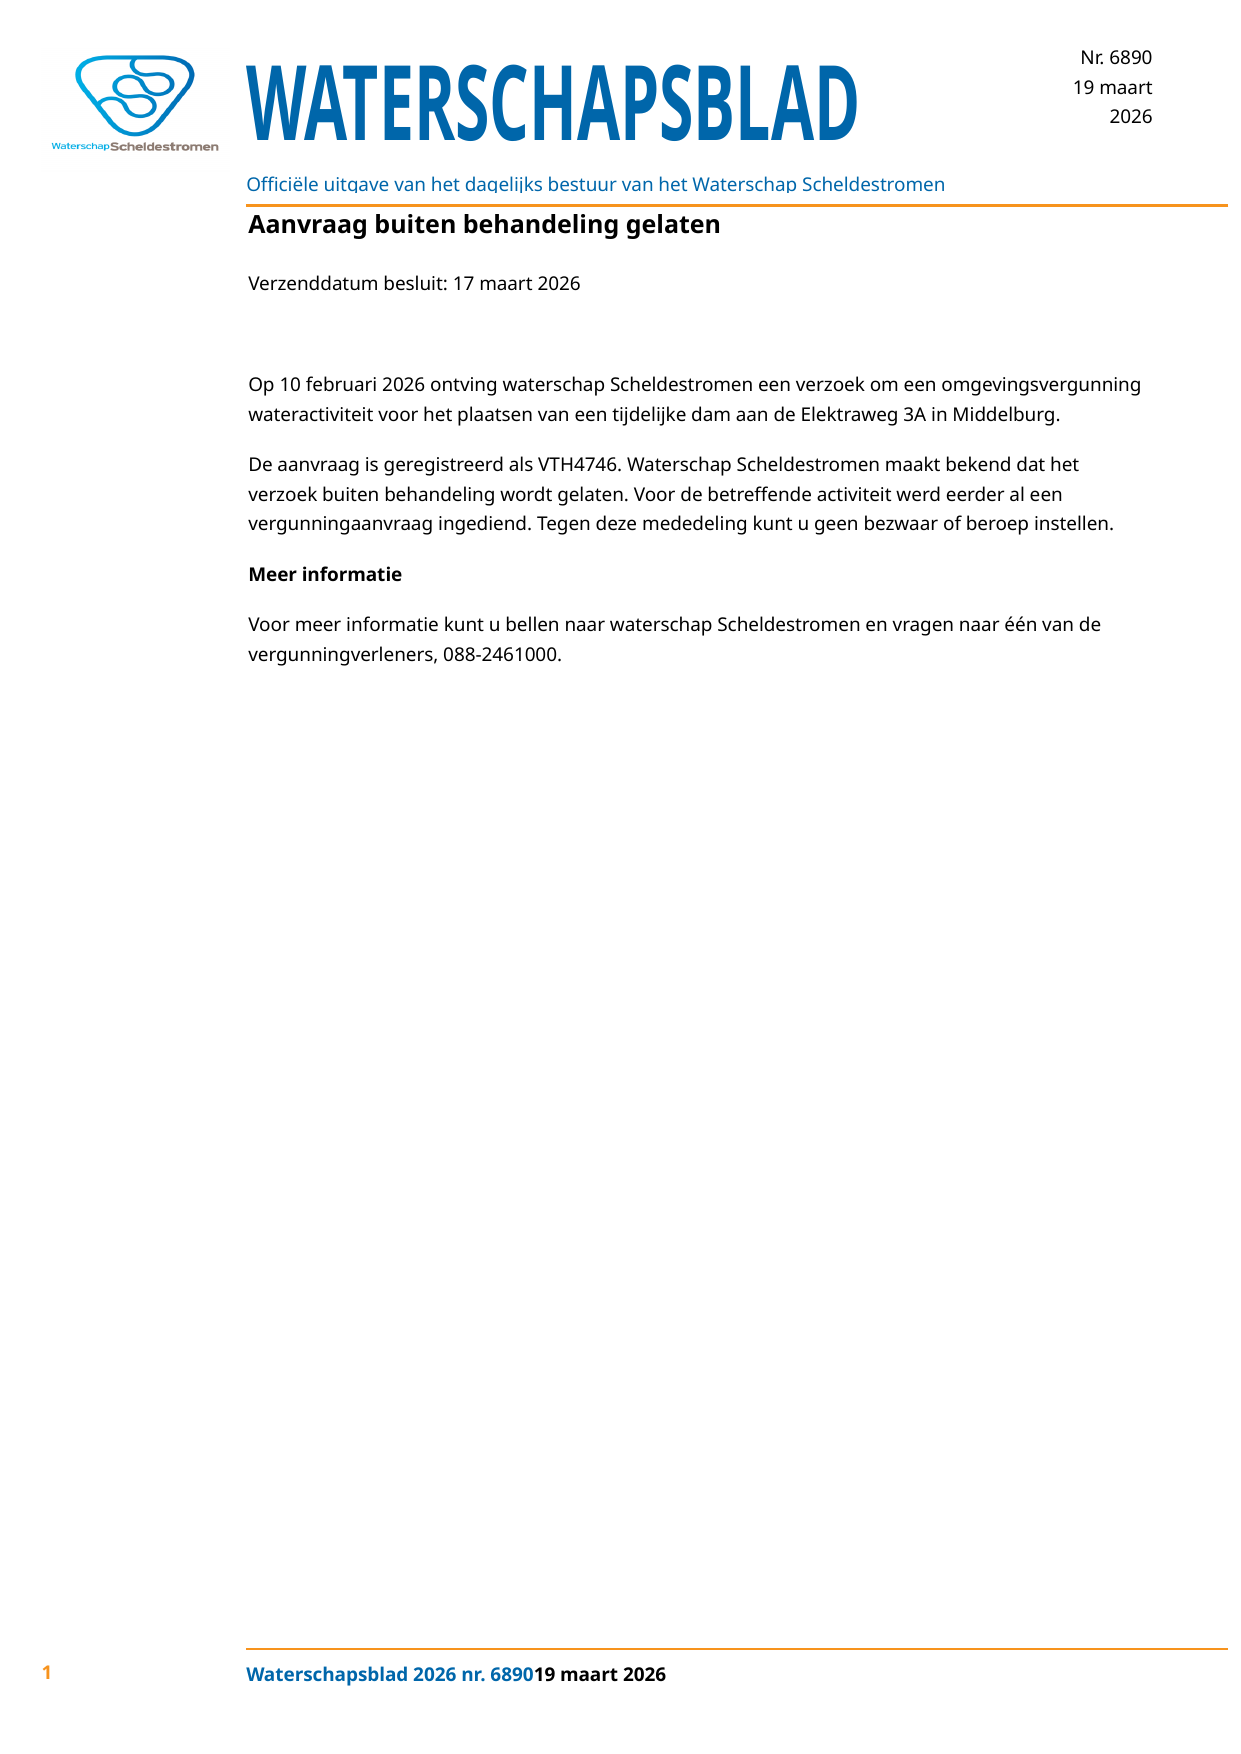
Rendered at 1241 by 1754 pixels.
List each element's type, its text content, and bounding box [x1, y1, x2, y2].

text De aanvraag is geregistreerd als VTH4746. Waterschap Scheldestromen maakt bekend dat het verzoek buiten behandeling wordt gelaten. Voor de betreffende activiteit werd eerder al een vergunningaanvraag ingediend. Tegen deze mededeling kunt u geen bezwaar of beroep instellen. [248, 451, 1152, 536]
text Voor meer informatie kunt u bellen naar waterschap Scheldestromen en vragen naar één van de vergunningverleners, 088-2461000. [248, 611, 1152, 666]
text Op 10 februari 2026 ontving waterschap Scheldestromen een verzoek om een omgevingsvergunning wateractiviteit voor het plaatsen van een tijdelijke dam aan de Elektraweg 3A in Middelburg. [248, 371, 1152, 426]
text Verzenddatum besluit: 17 maart 2026 [248, 270, 1152, 296]
picture [41, 47, 231, 172]
text Meer informatie [248, 561, 1152, 586]
text Aanvraag buiten behandeling gelaten [248, 207, 1152, 241]
